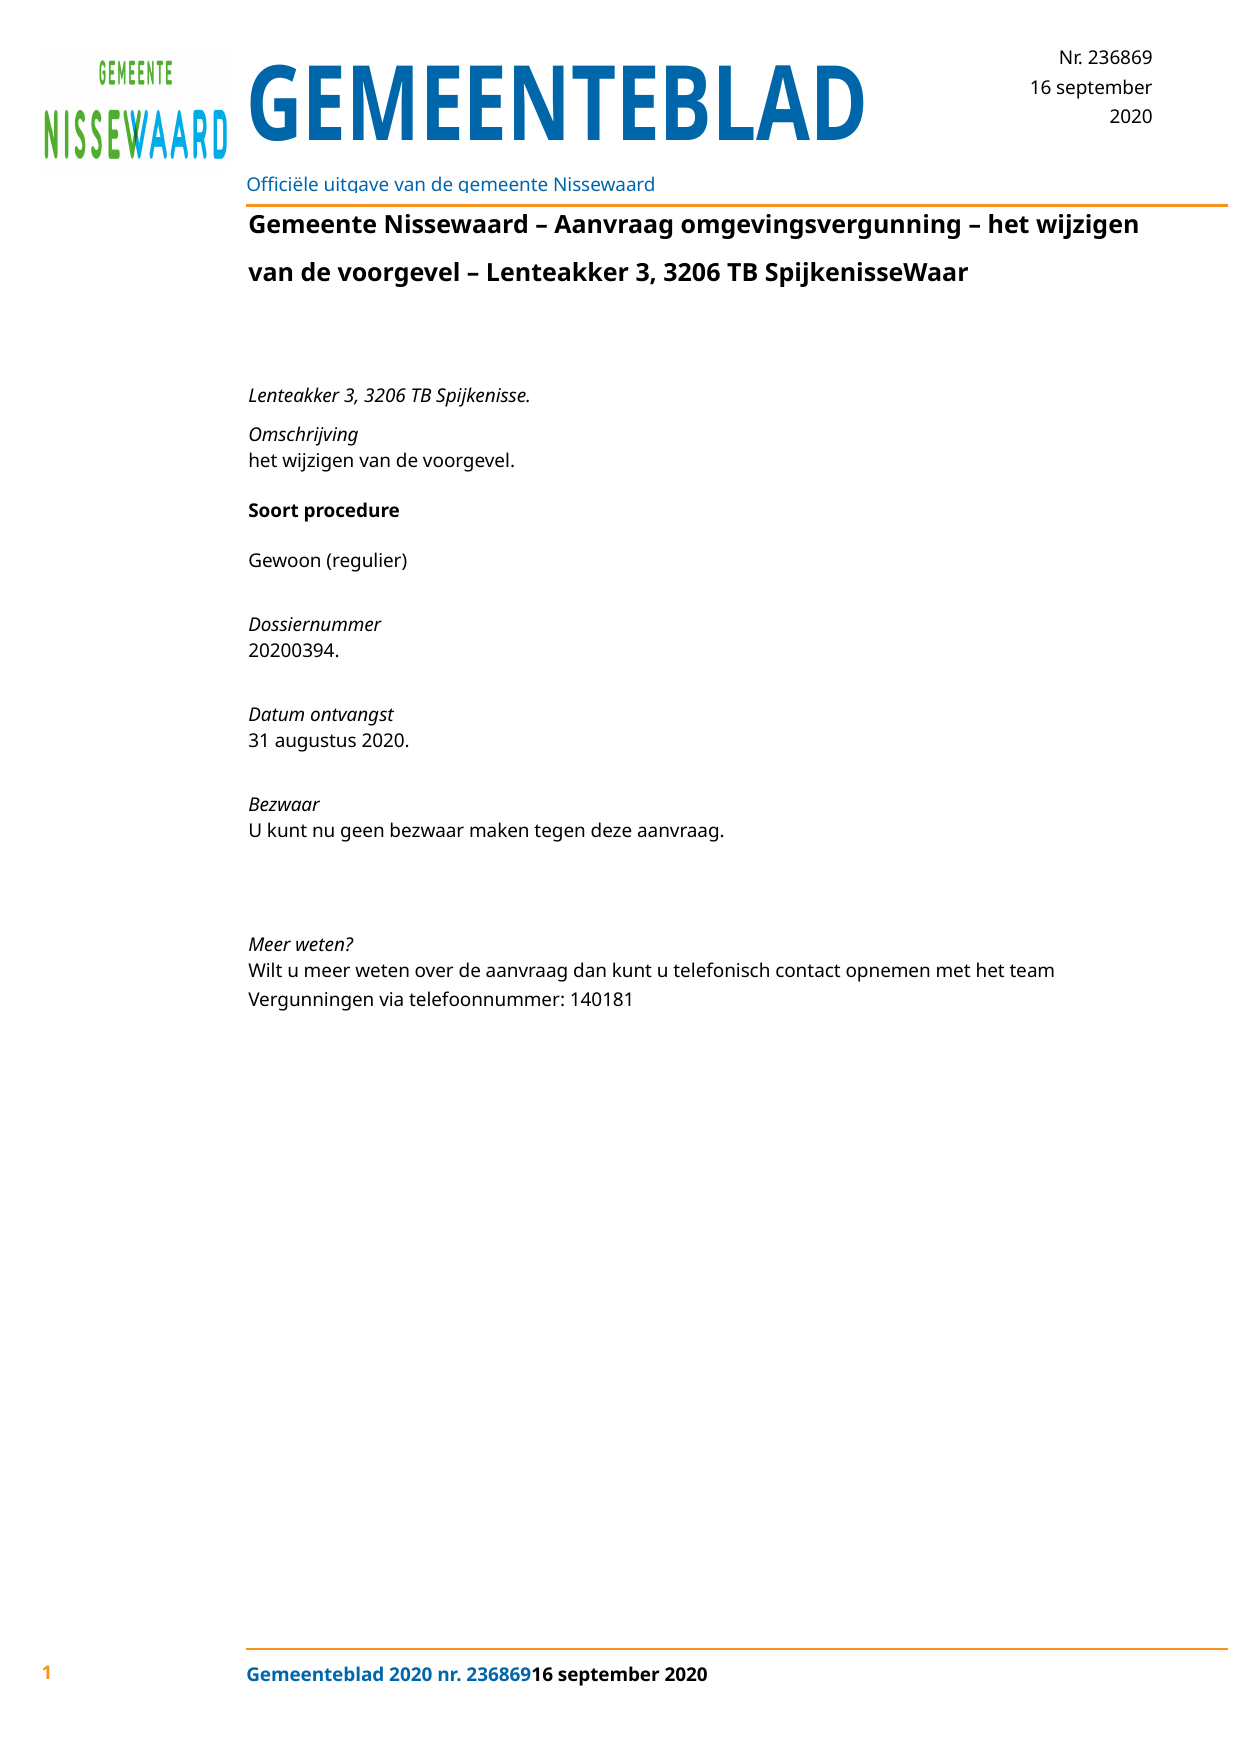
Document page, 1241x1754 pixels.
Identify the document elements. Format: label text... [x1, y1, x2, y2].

picture [41, 47, 231, 172]
text Datum ontvangst [248, 701, 1152, 727]
text Omschrijving [248, 421, 1152, 447]
text het wijzigen van de voorgevel. [248, 447, 1152, 473]
text Dossiernummer [248, 612, 1152, 637]
text Lenteakker 3, 3206 TB Spijkenisse. [248, 382, 1152, 408]
text Gewoon (regulier) [248, 548, 1152, 573]
text Meer weten? [248, 931, 1152, 957]
text Gemeente Nissewaard – Aanvraag omgevingsvergunning – het wijzigen van de voorgevel – Lenteakker 3, 3206 TB SpijkenisseWaar [248, 207, 1152, 288]
text 20200394. [248, 637, 1152, 663]
text Bezwaar [248, 791, 1152, 817]
text Soort procedure [248, 497, 1152, 523]
text Wilt u meer weten over de aanvraag dan kunt u telefonisch contact opnemen met het team Vergunningen via telefoonnummer: 140181 [248, 957, 1152, 1012]
text 31 augustus 2020. [248, 727, 1152, 753]
text U kunt nu geen bezwaar maken tegen deze aanvraag. [248, 817, 1152, 842]
